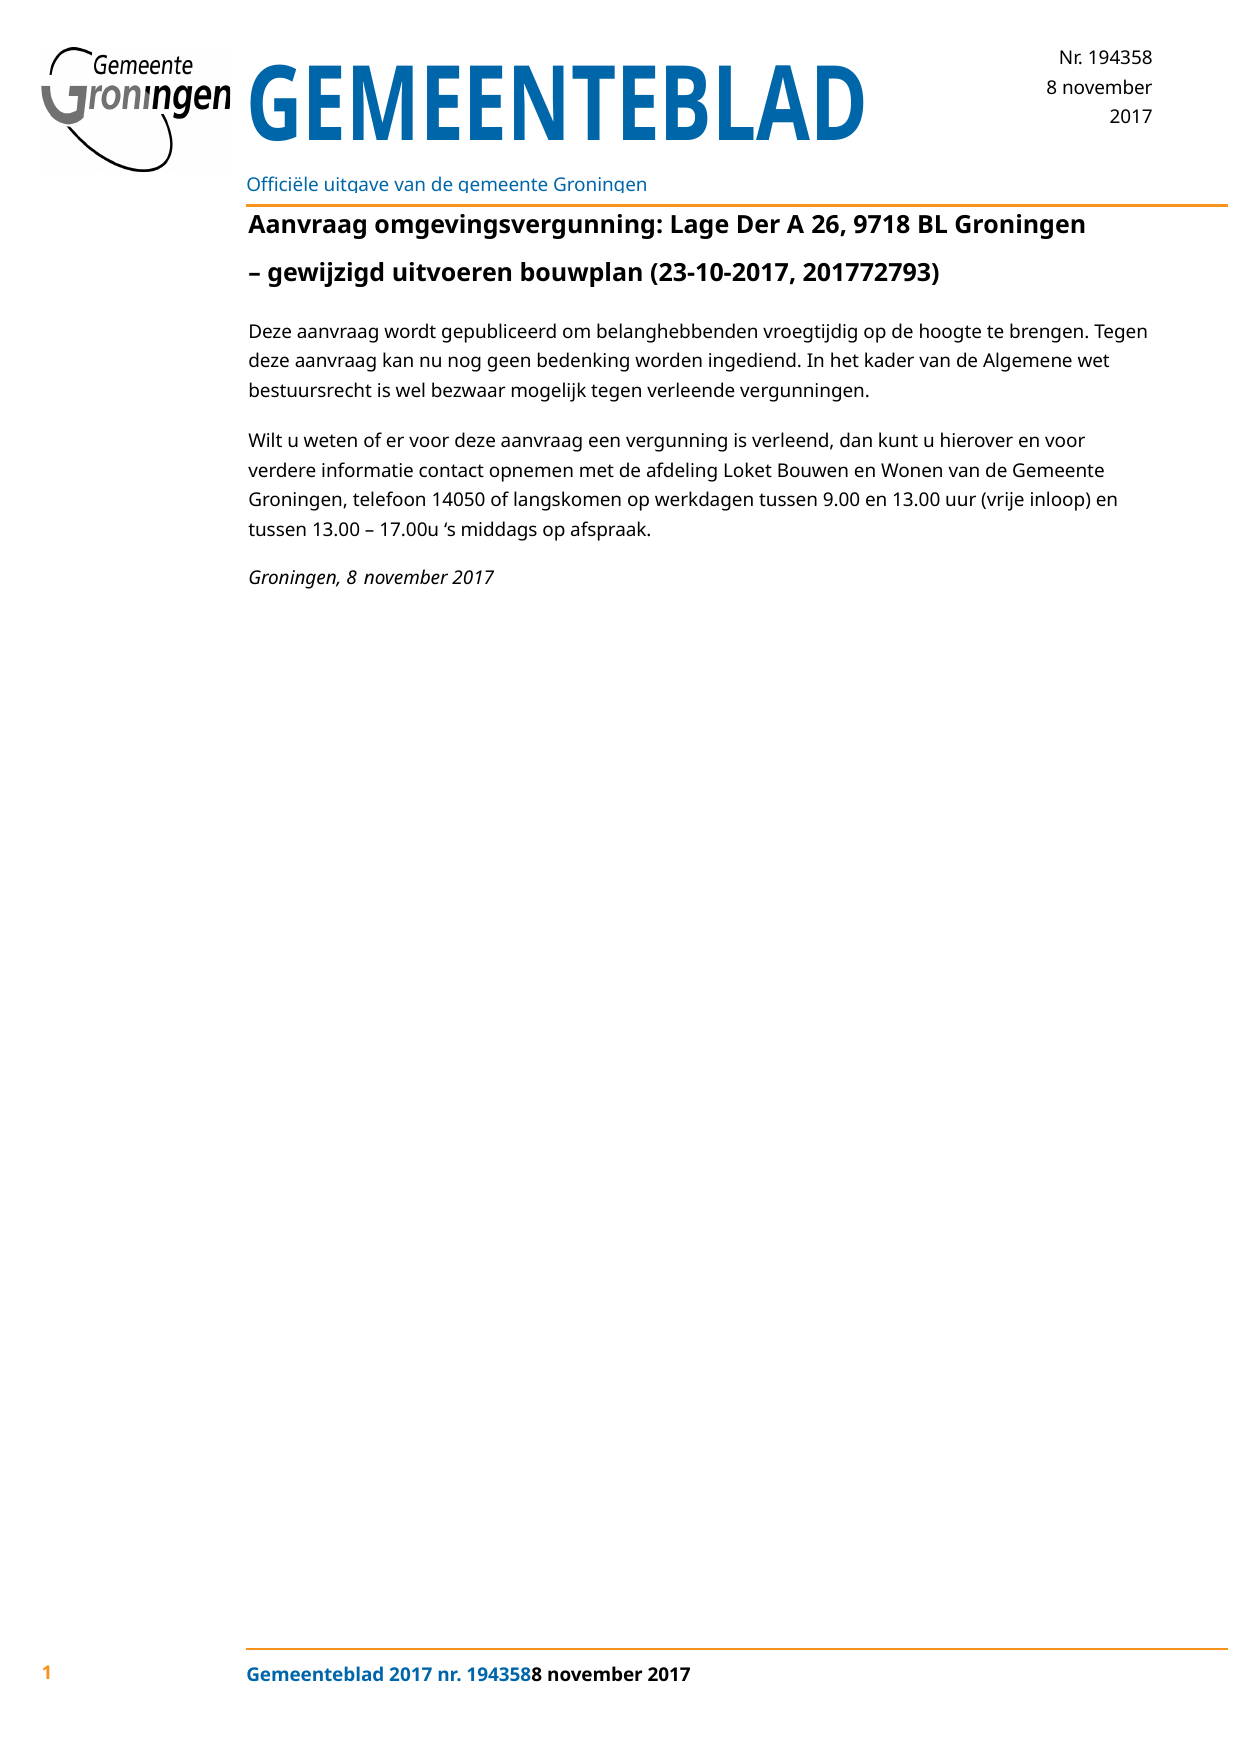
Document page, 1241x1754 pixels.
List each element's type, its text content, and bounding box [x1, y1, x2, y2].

text Deze aanvraag wordt gepubliceerd om belanghebbenden vroegtijdig op de hoogte te brengen. Tegen deze aanvraag kan nu nog geen bedenking worden ingediend. In het kader van de Algemene wet bestuursrecht is wel bezwaar mogelijk tegen verleende vergunningen. [248, 318, 1152, 403]
text Groningen, 8 november 2017 [248, 564, 1152, 590]
text Wilt u weten of er voor deze aanvraag een vergunning is verleend, dan kunt u hierover en voor verdere informatie contact opnemen met de afdeling Loket Bouwen en Wonen van de Gemeente Groningen, telefoon 14050 of langskomen op werkdagen tussen 9.00 en 13.00 uur (vrije inloop) en tussen 13.00 – 17.00u ‘s middags op afspraak. [248, 427, 1152, 542]
picture [41, 47, 231, 172]
text Aanvraag omgevingsvergunning: Lage Der A 26, 9718 BL Groningen – gewijzigd uitvoeren bouwplan (23-10-2017, 201772793) [248, 207, 1152, 288]
